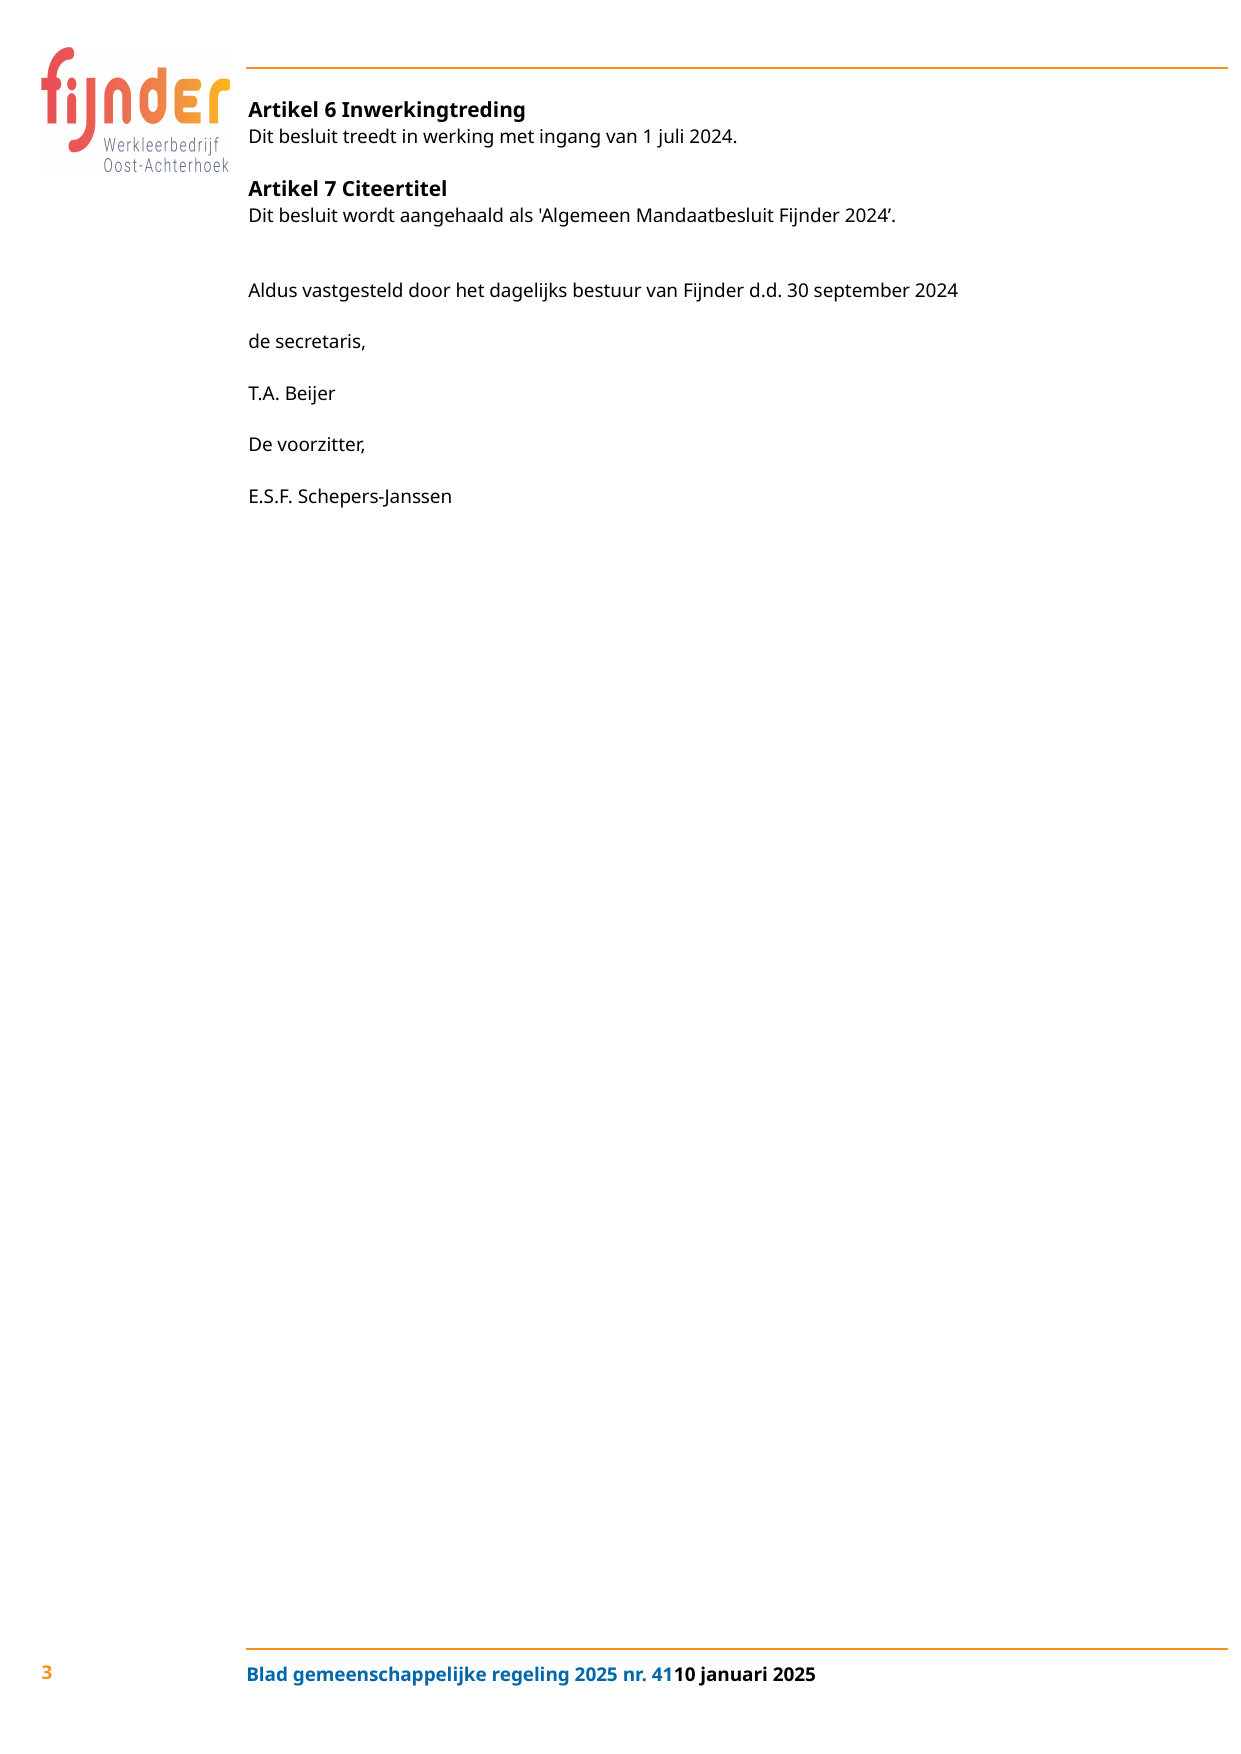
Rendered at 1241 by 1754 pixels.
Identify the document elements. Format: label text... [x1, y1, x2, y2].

text E.S.F. Schepers-Janssen [248, 483, 1152, 509]
text de secretaris, [248, 329, 1152, 354]
text Artikel 6 Inwerkingtreding [248, 95, 1152, 123]
text De voorzitter, [248, 432, 1152, 457]
text Artikel 7 Citeertitel [248, 174, 1152, 202]
text Dit besluit treedt in werking met ingang van 1 juli 2024. [248, 123, 1152, 149]
text Dit besluit wordt aangehaald als 'Algemeen Mandaatbesluit Fijnder 2024’. [248, 202, 1152, 228]
text Aldus vastgesteld door het dagelijks bestuur van Fijnder d.d. 30 september 2024 [248, 277, 1152, 303]
picture [41, 47, 231, 172]
text T.A. Beijer [248, 380, 1152, 406]
